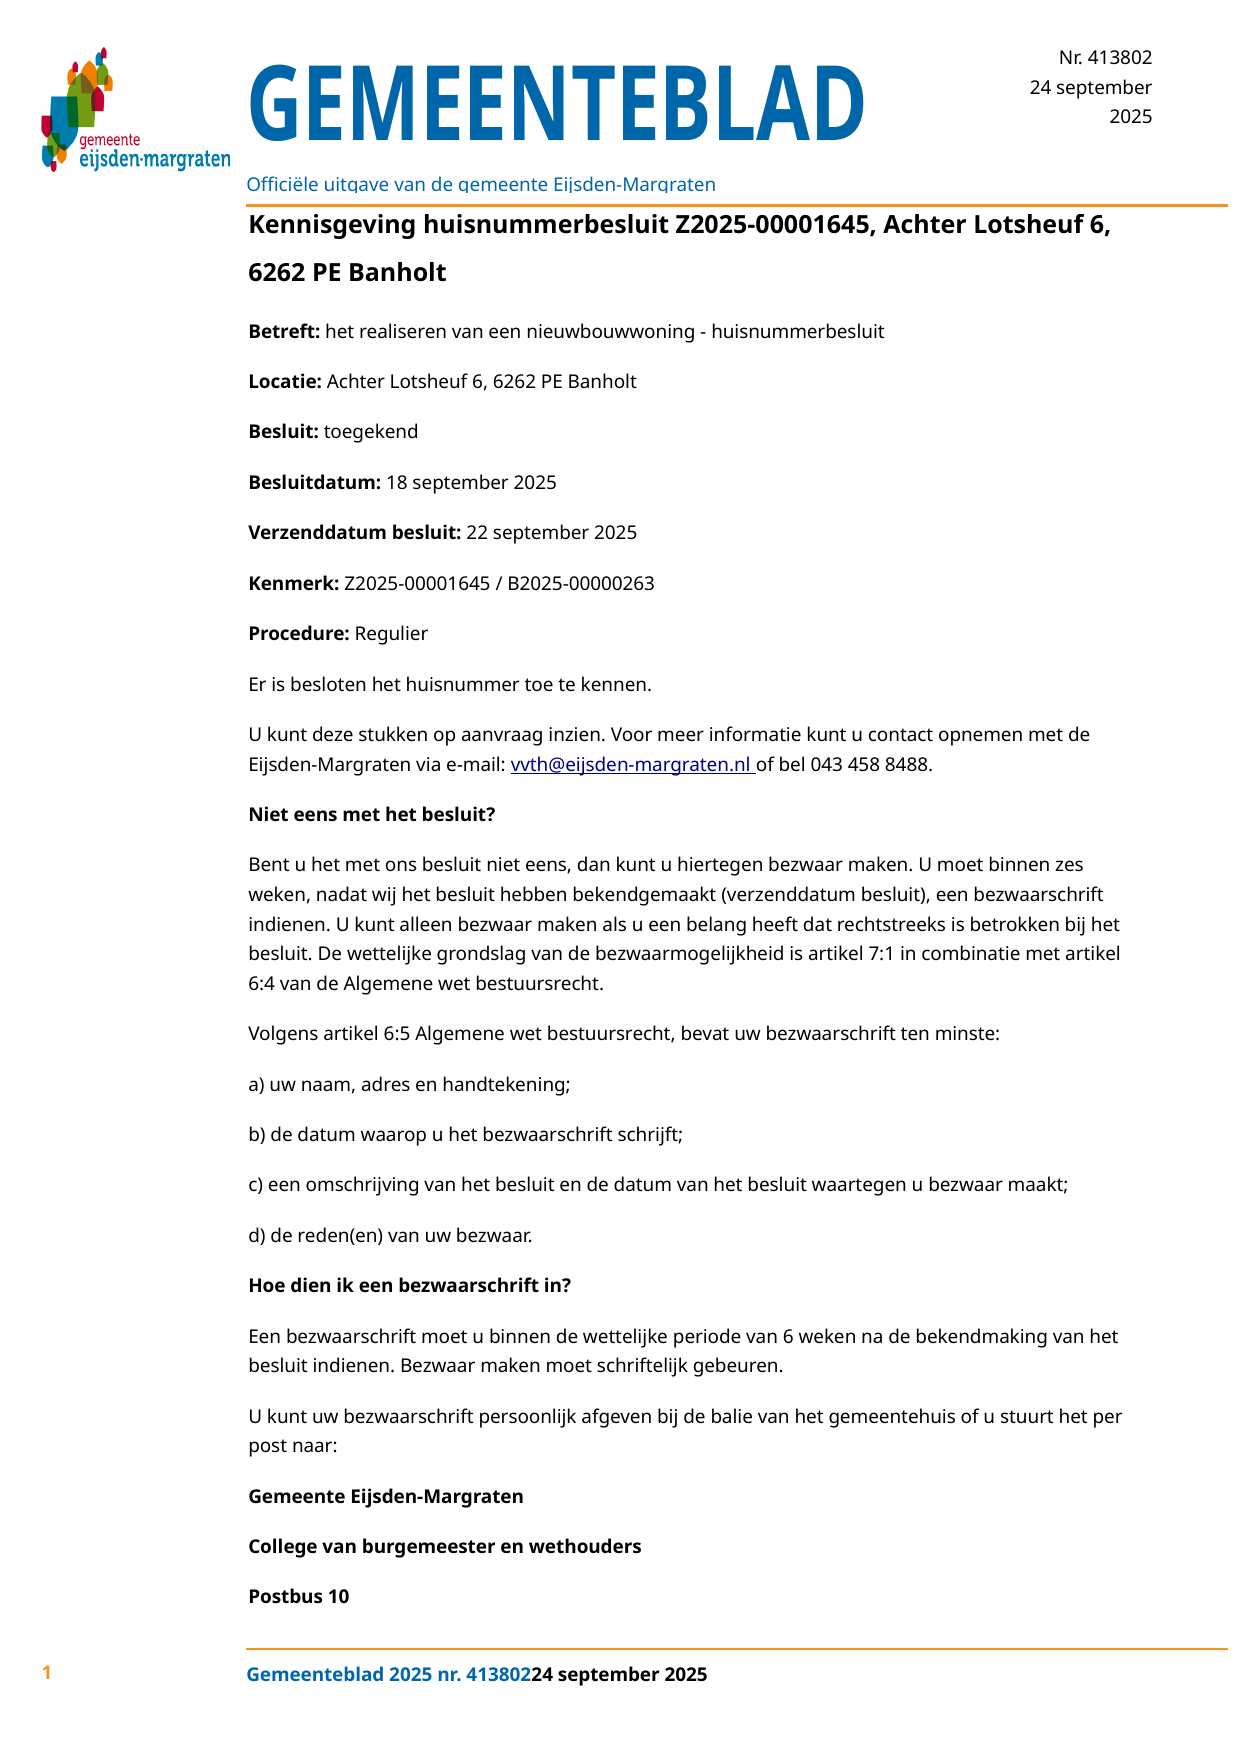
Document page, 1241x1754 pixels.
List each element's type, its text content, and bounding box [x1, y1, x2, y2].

text Niet eens met het besluit? [248, 801, 1152, 827]
text a) uw naam, adres en handtekening; [248, 1071, 1152, 1097]
text Locatie: Achter Lotsheuf 6, 6262 PE Banholt [248, 368, 1152, 394]
text Bent u het met ons besluit niet eens, dan kunt u hiertegen bezwaar maken. U moet binnen zes weken, nadat wij het besluit hebben bekendgemaakt (verzenddatum besluit), een bezwaarschrift indienen. U kunt alleen bezwaar maken als u een belang heeft dat rechtstreeks is betrokken bij het besluit. De wettelijke grondslag van de bezwaarmogelijkheid is artikel 7:1 in combinatie met artikel 6:4 van de Algemene wet bestuursrecht. [248, 852, 1152, 996]
text Volgens artikel 6:5 Algemene wet bestuursrecht, bevat uw bezwaarschrift ten minste: [248, 1020, 1152, 1046]
text Betreft: het realiseren van een nieuwbouwwoning - huisnummerbesluit [248, 318, 1152, 344]
text U kunt deze stukken op aanvraag inzien. Voor meer informatie kunt u contact opnemen met de Eijsden-Margraten via e-mail: vvth@eijsden-margraten.nl of bel 043 458 8488. [248, 721, 1152, 777]
text Een bezwaarschrift moet u binnen de wettelijke periode van 6 weken na de bekendmaking van het besluit indienen. Bezwaar maken moet schriftelijk gebeuren. [248, 1323, 1152, 1378]
text Hoe dien ik een bezwaarschrift in? [248, 1272, 1152, 1298]
text College van burgemeester en wethouders [248, 1533, 1152, 1559]
text Procedure: Regulier [248, 620, 1152, 646]
text Kenmerk: Z2025-00001645 / B2025-00000263 [248, 570, 1152, 596]
text Er is besloten het huisnummer toe te kennen. [248, 671, 1152, 697]
text b) de datum waarop u het bezwaarschrift schrijft; [248, 1121, 1152, 1147]
text Postbus 10 [248, 1584, 1152, 1609]
picture [41, 47, 231, 172]
text U kunt uw bezwaarschrift persoonlijk afgeven bij de balie van het gemeentehuis of u stuurt het per post naar: [248, 1403, 1152, 1458]
text Besluit: toegekend [248, 419, 1152, 444]
text d) de reden(en) van uw bezwaar. [248, 1222, 1152, 1248]
text c) een omschrijving van het besluit en de datum van het besluit waartegen u bezwaar maakt; [248, 1172, 1152, 1197]
text Kennisgeving huisnummerbesluit Z2025-00001645, Achter Lotsheuf 6, 6262 PE Banholt [248, 207, 1152, 288]
text Verzenddatum besluit: 22 september 2025 [248, 519, 1152, 545]
text Besluitdatum: 18 september 2025 [248, 469, 1152, 495]
text Gemeente Eijsden-Margraten [248, 1483, 1152, 1509]
